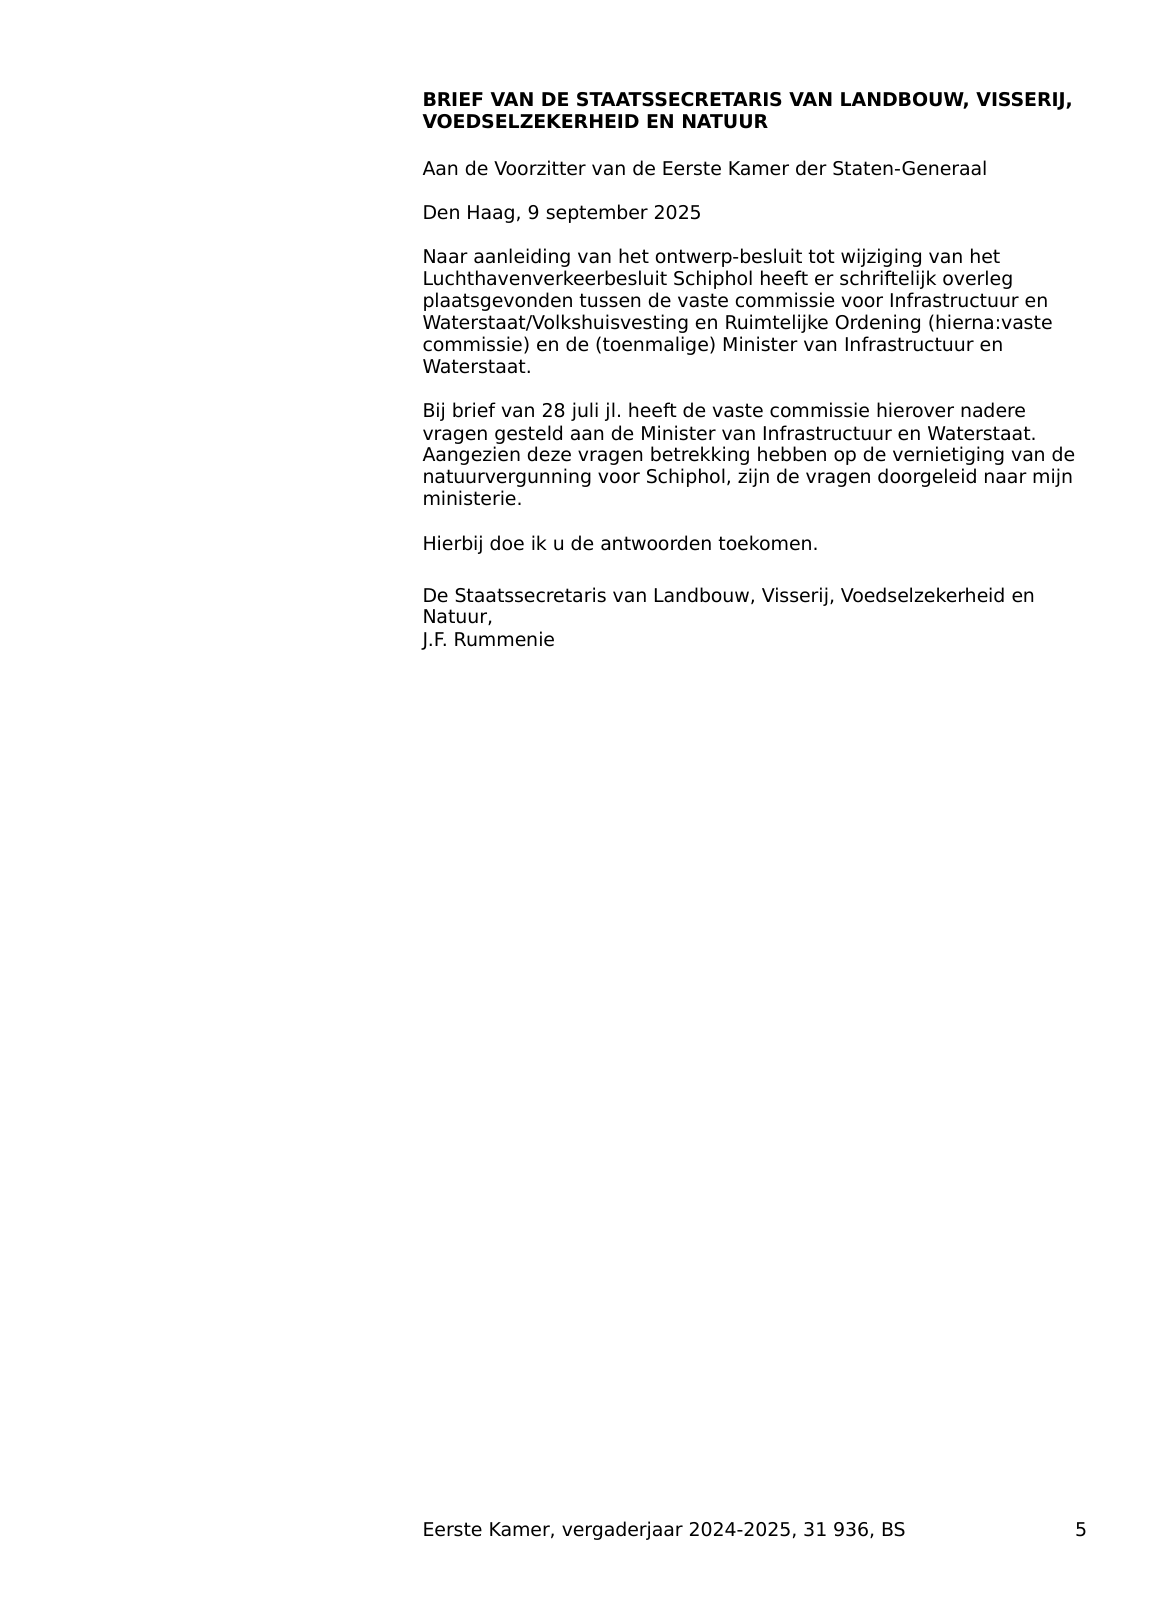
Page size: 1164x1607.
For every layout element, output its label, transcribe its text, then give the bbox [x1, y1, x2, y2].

text Naar aanleiding van het ontwerp-besluit tot wijziging van het Luchthavenverkeerbesluit Schiphol heeft er schriftelijk overleg plaatsgevonden tussen de vaste commissie voor Infrastructuur en Waterstaat/Volkshuisvesting en Ruimtelijke Ordening (hierna:vaste commissie) en de (toenmalige) Minister van Infrastructuur en Waterstaat. [422, 246, 1087, 378]
text Hierbij doe ik u de antwoorden toekomen. [422, 532, 1087, 554]
text Aan de Voorzitter van de Eerste Kamer der Staten-Generaal [422, 158, 1087, 180]
text Den Haag, 9 september 2025 [422, 202, 1087, 224]
text De Staatssecretaris van Landbouw, Visserij, Voedselzekerheid en Natuur, J.F. Rummenie [422, 584, 1087, 650]
text Bij brief van 28 juli jl. heeft de vaste commissie hierover nadere vragen gesteld aan de Minister van Infrastructuur en Waterstaat. Aangezien deze vragen betrekking hebben op de vernietiging van de natuurvergunning voor Schiphol, zijn de vragen doorgeleid naar mijn ministerie. [422, 400, 1087, 510]
subtitle BRIEF VAN DE STAATSSECRETARIS VAN LANDBOUW, VISSERIJ, VOEDSELZEKERHEID EN NATUUR [422, 89, 1087, 133]
